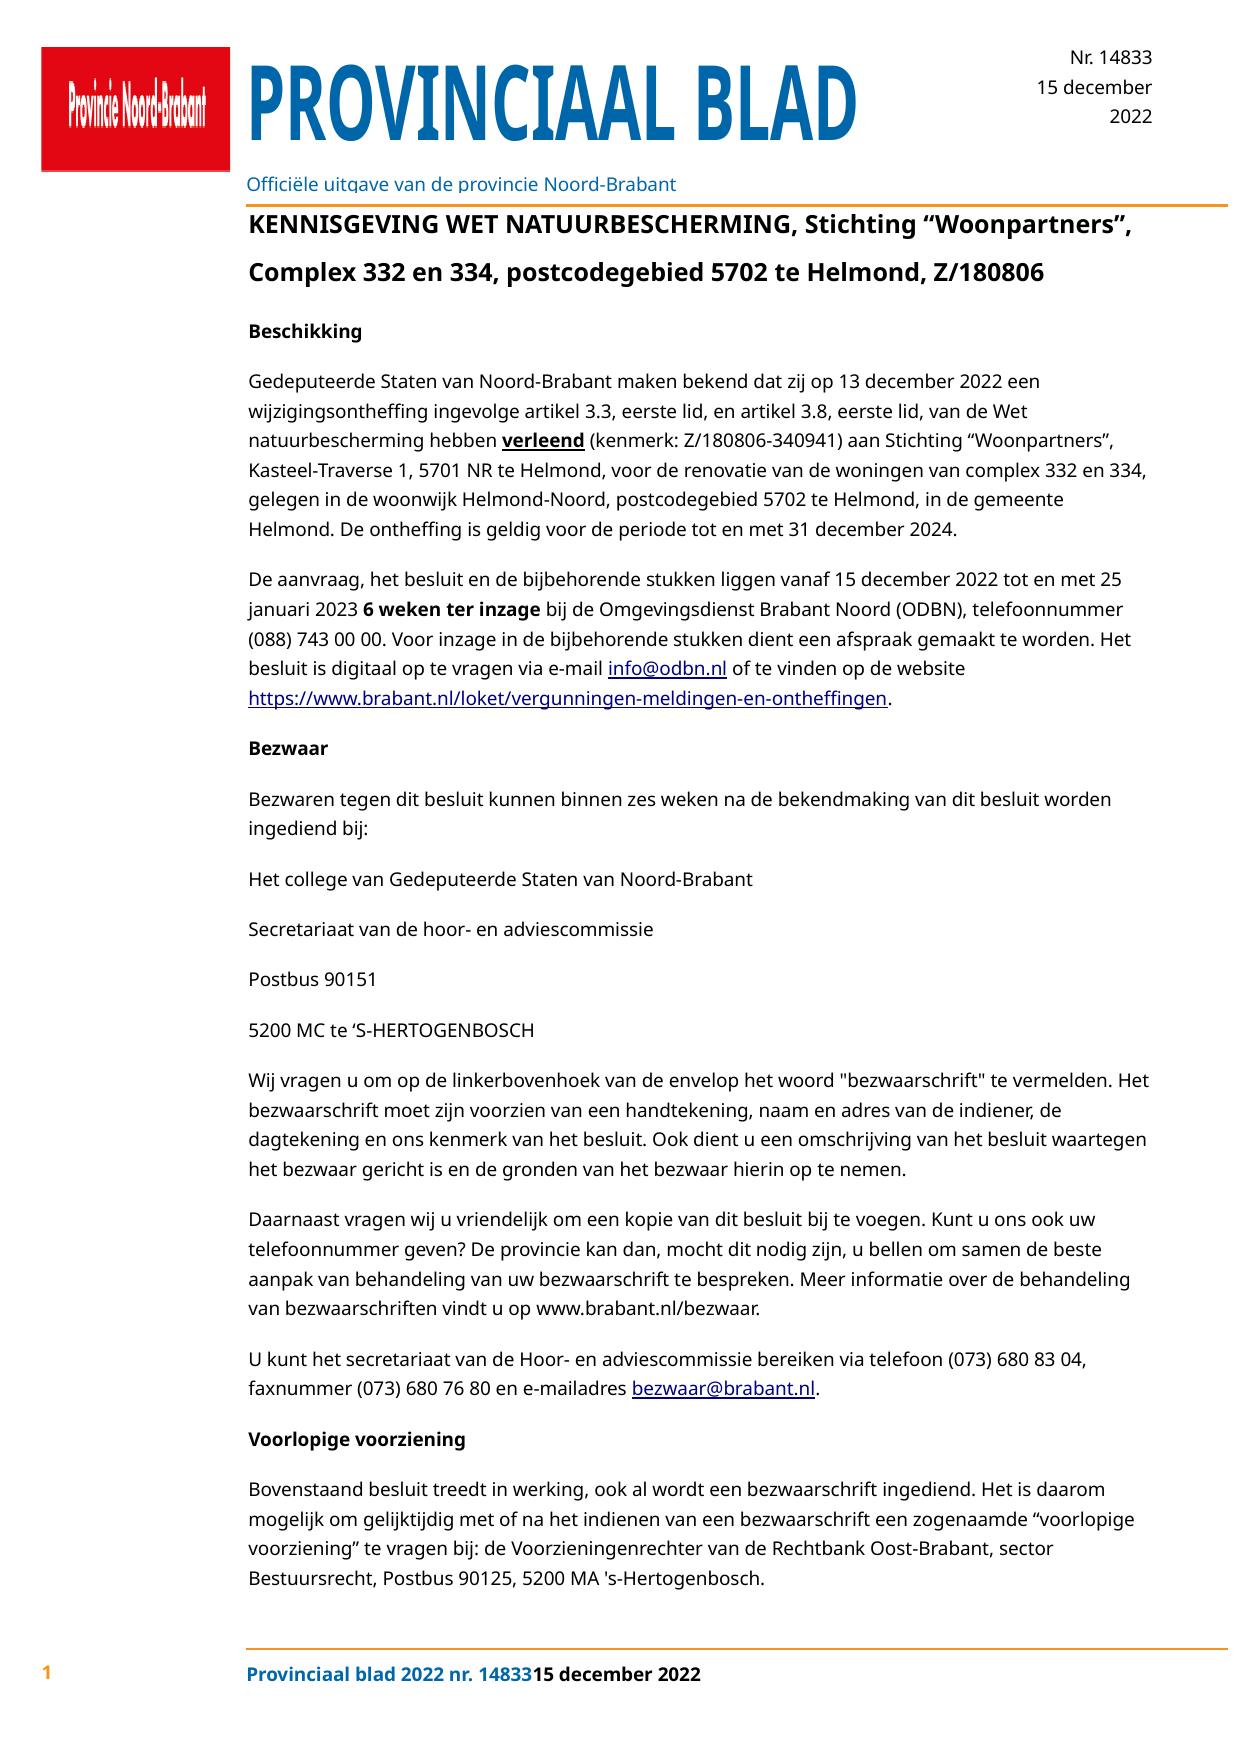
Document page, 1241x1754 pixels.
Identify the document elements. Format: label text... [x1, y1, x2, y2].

text Bezwaar [248, 735, 1152, 761]
text Het college van Gedeputeerde Staten van Noord-Brabant [248, 866, 1152, 892]
text Postbus 90151 [248, 967, 1152, 992]
text De aanvraag, het besluit en de bijbehorende stukken liggen vanaf 15 december 2022 tot en met 25 januari 2023 6 weken ter inzage bij de Omgevingsdienst Brabant Noord (ODBN), telefoonnummer (088) 743 00 00. Voor inzage in de bijbehorende stukken dient een afspraak gemaakt te worden. Het besluit is digitaal op te vragen via e-mail info@odbn.nl of te vinden op de website https://www.brabant.nl/loket/vergunningen-meldingen-en-ontheffingen. [248, 567, 1152, 711]
text Bovenstaand besluit treedt in werking, ook al wordt een bezwaarschrift ingediend. Het is daarom mogelijk om gelijktijdig met of na het indienen van een bezwaarschrift een zogenaamde “voorlopige voorziening” te vragen bij: de Voorzieningenrechter van de Rechtbank Oost-Brabant, sector Bestuursrecht, Postbus 90125, 5200 MA 's-Hertogenbosch. [248, 1476, 1152, 1591]
text Wij vragen u om op de linkerbovenhoek van de envelop het woord "bezwaarschrift" te vermelden. Het bezwaarschrift moet zijn voorzien van een handtekening, naam en adres van de indiener, de dagtekening en ons kenmerk van het besluit. Ook dient u een omschrijving van het besluit waartegen het bezwaar gericht is en de gronden van het bezwaar hierin op te nemen. [248, 1067, 1152, 1182]
text U kunt het secretariaat van de Hoor- en adviescommissie bereiken via telefoon (073) 680 83 04, faxnummer (073) 680 76 80 en e-mailadres bezwaar@brabant.nl. [248, 1346, 1152, 1401]
text Voorlopige voorziening [248, 1426, 1152, 1452]
picture [41, 47, 231, 172]
text Daarnaast vragen wij u vriendelijk om een kopie van dit besluit bij te voegen. Kunt u ons ook uw telefoonnummer geven? De provincie kan dan, mocht dit nodig zijn, u bellen om samen de beste aanpak van behandeling van uw bezwaarschrift te bespreken. Meer informatie over de behandeling van bezwaarschriften vindt u op www.brabant.nl/bezwaar. [248, 1207, 1152, 1321]
text KENNISGEVING WET NATUURBESCHERMING, Stichting “Woonpartners”, Complex 332 en 334, postcodegebied 5702 te Helmond, Z/180806 [248, 207, 1152, 288]
text 5200 MC te ‘S‑HERTOGENBOSCH [248, 1017, 1152, 1043]
text Bezwaren tegen dit besluit kunnen binnen zes weken na de bekendmaking van dit besluit worden ingediend bij: [248, 786, 1152, 841]
text Secretariaat van de hoor- en adviescommissie [248, 916, 1152, 942]
text Gedeputeerde Staten van Noord-Brabant maken bekend dat zij op 13 december 2022 een wijzigingsontheffing ingevolge artikel 3.3, eerste lid, en artikel 3.8, eerste lid, van de Wet natuurbescherming hebben verleend (kenmerk: Z/180806-340941) aan Stichting “Woonpartners”, Kasteel-Traverse 1, 5701 NR te Helmond, voor de renovatie van de woningen van complex 332 en 334, gelegen in de woonwijk Helmond-Noord, postcodegebied 5702 te Helmond, in de gemeente Helmond. De ontheffing is geldig voor de periode tot en met 31 december 2024. [248, 368, 1152, 542]
text Beschikking [248, 318, 1152, 344]
